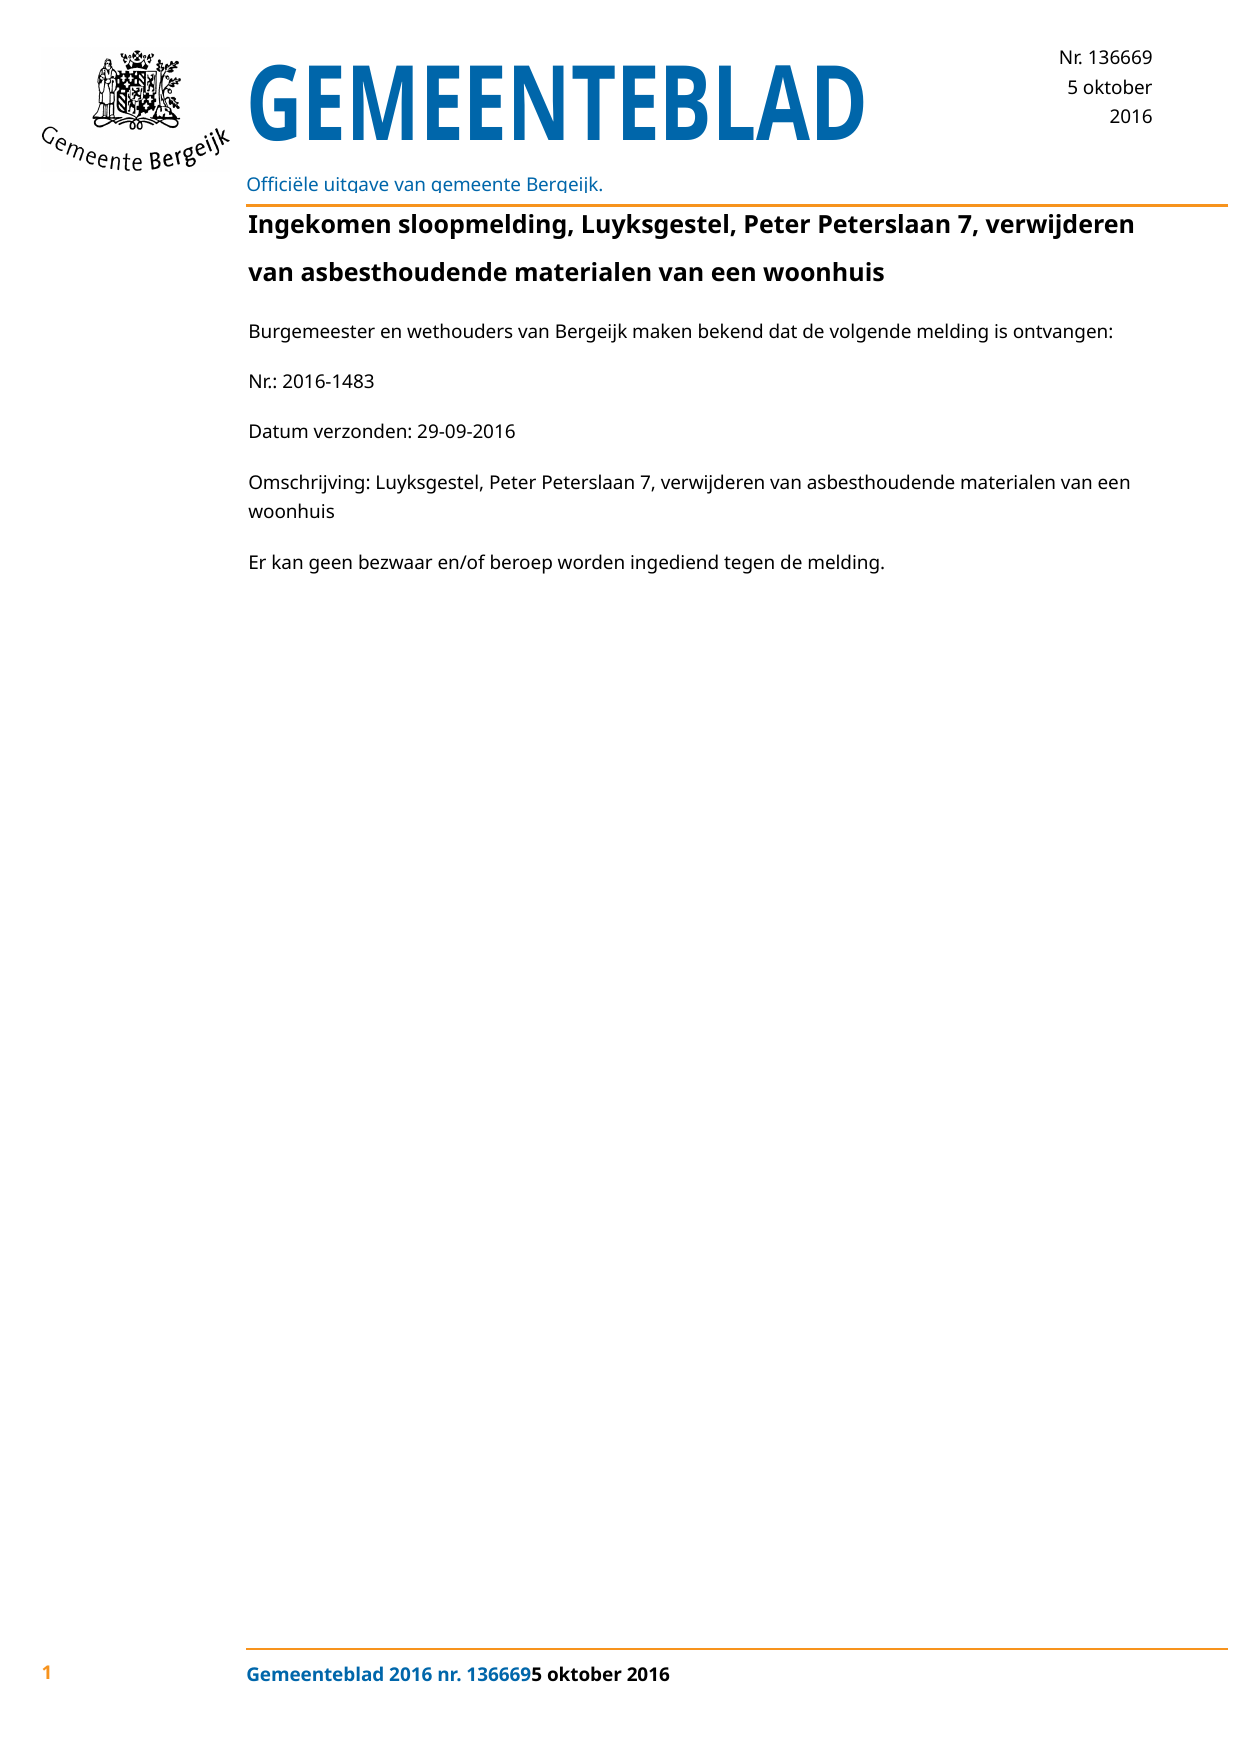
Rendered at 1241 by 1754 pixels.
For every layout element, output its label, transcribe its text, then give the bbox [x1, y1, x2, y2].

text Nr.: 2016-1483 [248, 368, 1152, 394]
text Burgemeester en wethouders van Bergeijk maken bekend dat de volgende melding is ontvangen: [248, 318, 1152, 344]
picture [41, 47, 231, 172]
text Ingekomen sloopmelding, Luyksgestel, Peter Peterslaan 7, verwijderen van asbesthoudende materialen van een woonhuis [248, 207, 1152, 288]
text Datum verzonden: 29-09-2016 [248, 419, 1152, 444]
text Omschrijving: Luyksgestel, Peter Peterslaan 7, verwijderen van asbesthoudende materialen van een woonhuis [248, 469, 1152, 524]
text Er kan geen bezwaar en/of beroep worden ingediend tegen de melding. [248, 549, 1152, 575]
